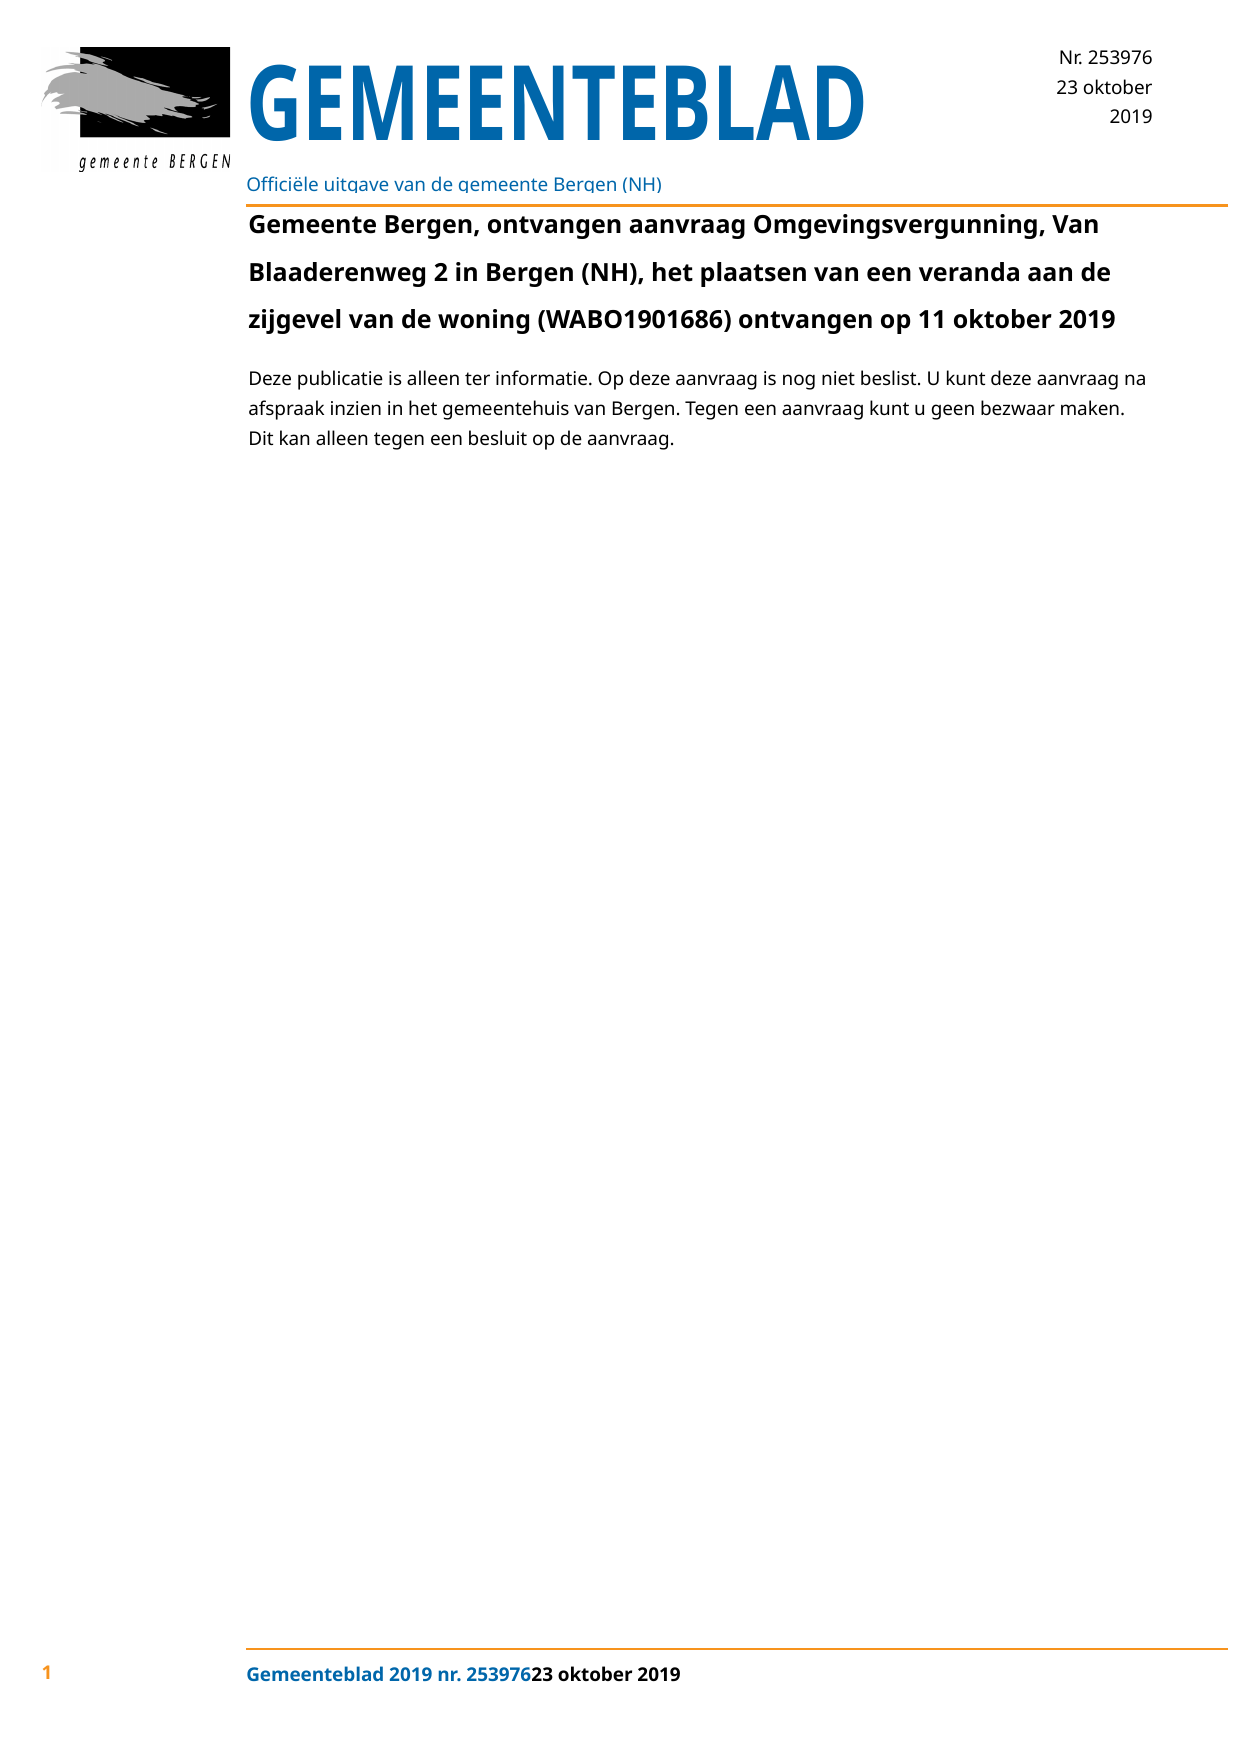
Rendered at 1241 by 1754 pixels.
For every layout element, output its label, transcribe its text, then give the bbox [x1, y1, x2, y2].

text Gemeente Bergen, ontvangen aanvraag Omgevingsvergunning, Van Blaaderenweg 2 in Bergen (NH), het plaatsen van een veranda aan de zijgevel van de woning (WABO1901686) ontvangen op 11 oktober 2019 [248, 207, 1152, 336]
picture [41, 47, 231, 172]
text Deze publicatie is alleen ter informatie. Op deze aanvraag is nog niet beslist. U kunt deze aanvraag na afspraak inzien in het gemeentehuis van Bergen. Tegen een aanvraag kunt u geen bezwaar maken. Dit kan alleen tegen een besluit op de aanvraag. [248, 366, 1152, 450]
